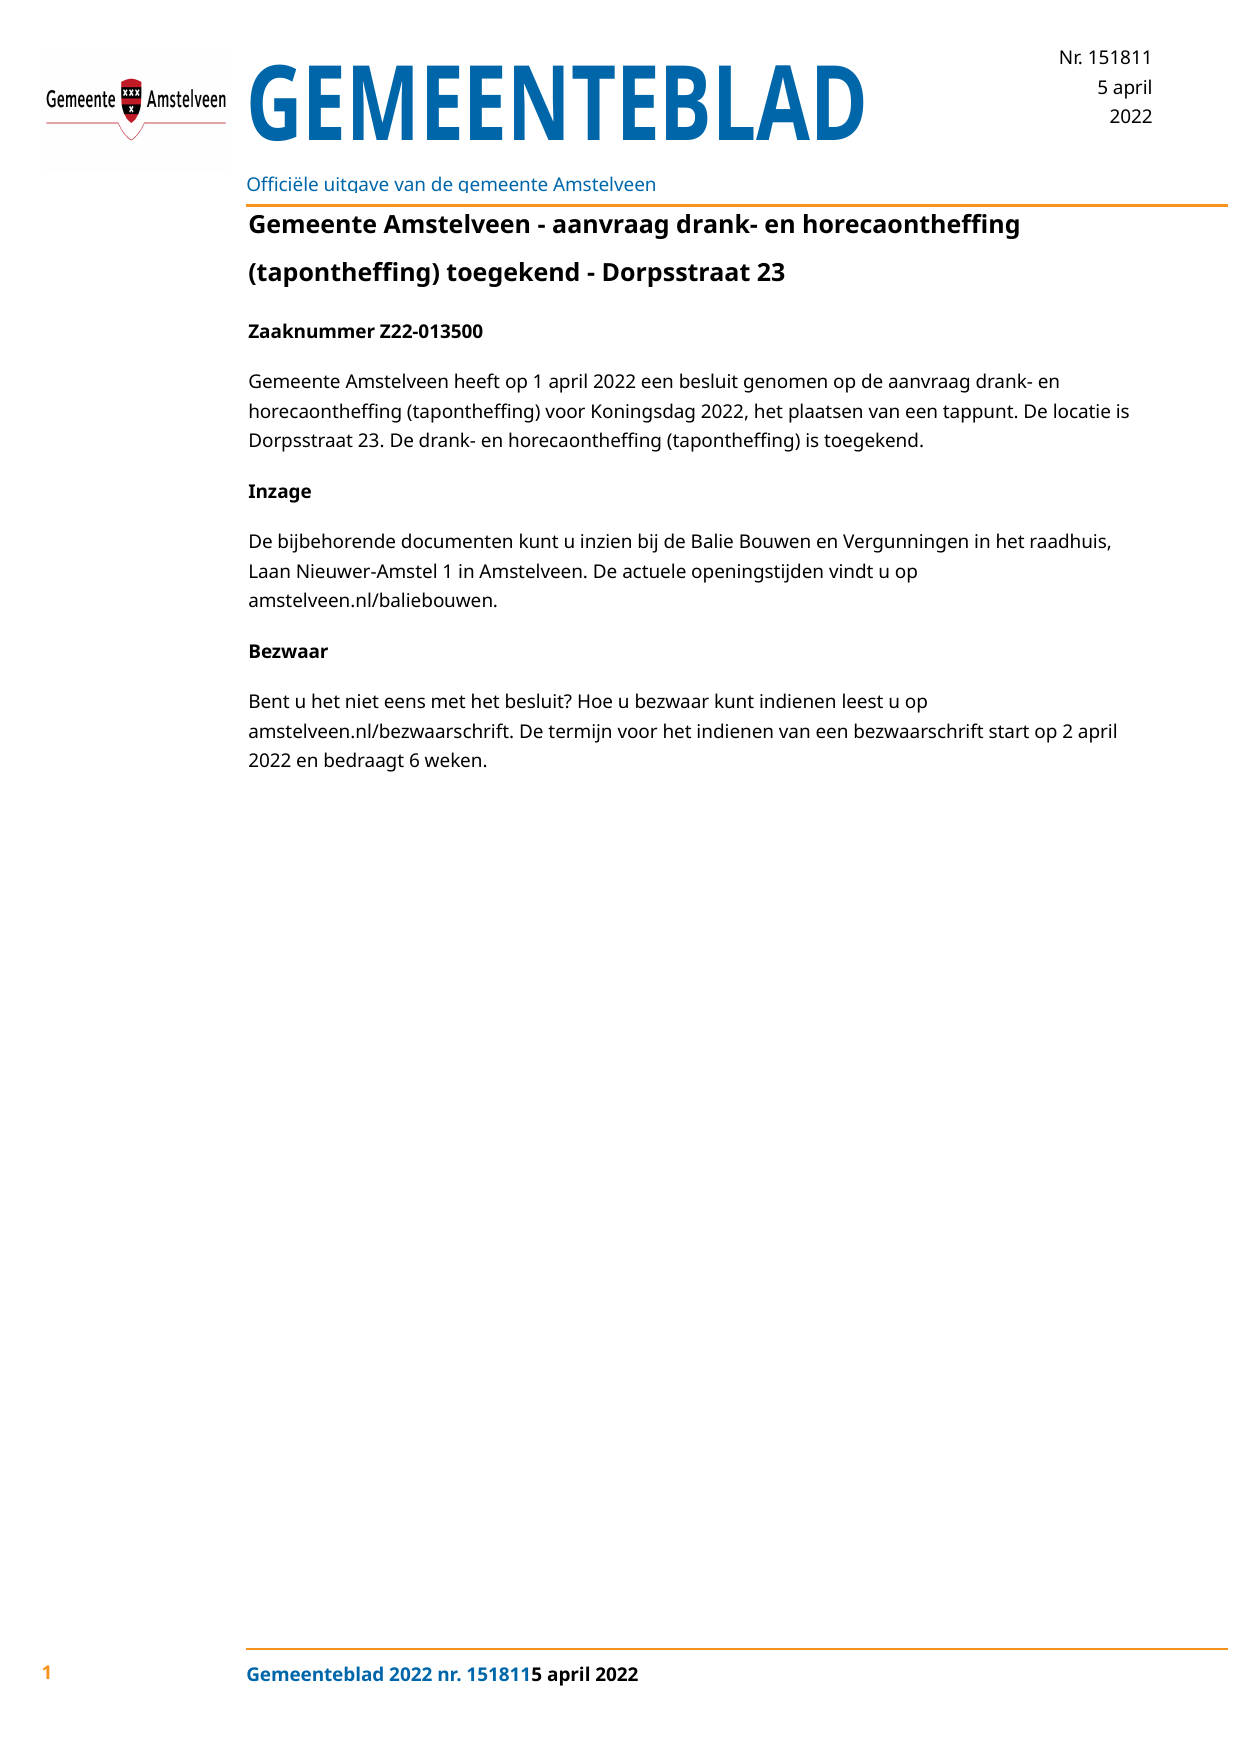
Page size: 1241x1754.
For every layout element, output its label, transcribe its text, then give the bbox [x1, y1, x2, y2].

text Gemeente Amstelveen heeft op 1 april 2022 een besluit genomen op de aanvraag drank- en horecaontheffing (tapontheffing) voor Koningsdag 2022, het plaatsen van een tappunt. De locatie is Dorpsstraat 23. De drank- en horecaontheffing (tapontheffing) is toegekend. [248, 368, 1152, 453]
text Gemeente Amstelveen - aanvraag drank- en horecaontheffing (tapontheffing) toegekend - Dorpsstraat 23 [248, 207, 1152, 288]
text Bent u het niet eens met het besluit? Hoe u bezwaar kunt indienen leest u op amstelveen.nl/bezwaarschrift. De termijn voor het indienen van een bezwaarschrift start op 2 april 2022 en bedraagt 6 weken. [248, 688, 1152, 773]
text Bezwaar [248, 638, 1152, 664]
text De bijbehorende documenten kunt u inzien bij de Balie Bouwen en Vergunningen in het raadhuis, Laan Nieuwer-Amstel 1 in Amstelveen. De actuele openingstijden vindt u op amstelveen.nl/baliebouwen. [248, 528, 1152, 613]
text Zaaknummer Z22-013500 [248, 318, 1152, 344]
picture [41, 47, 231, 172]
text Inzage [248, 478, 1152, 504]
